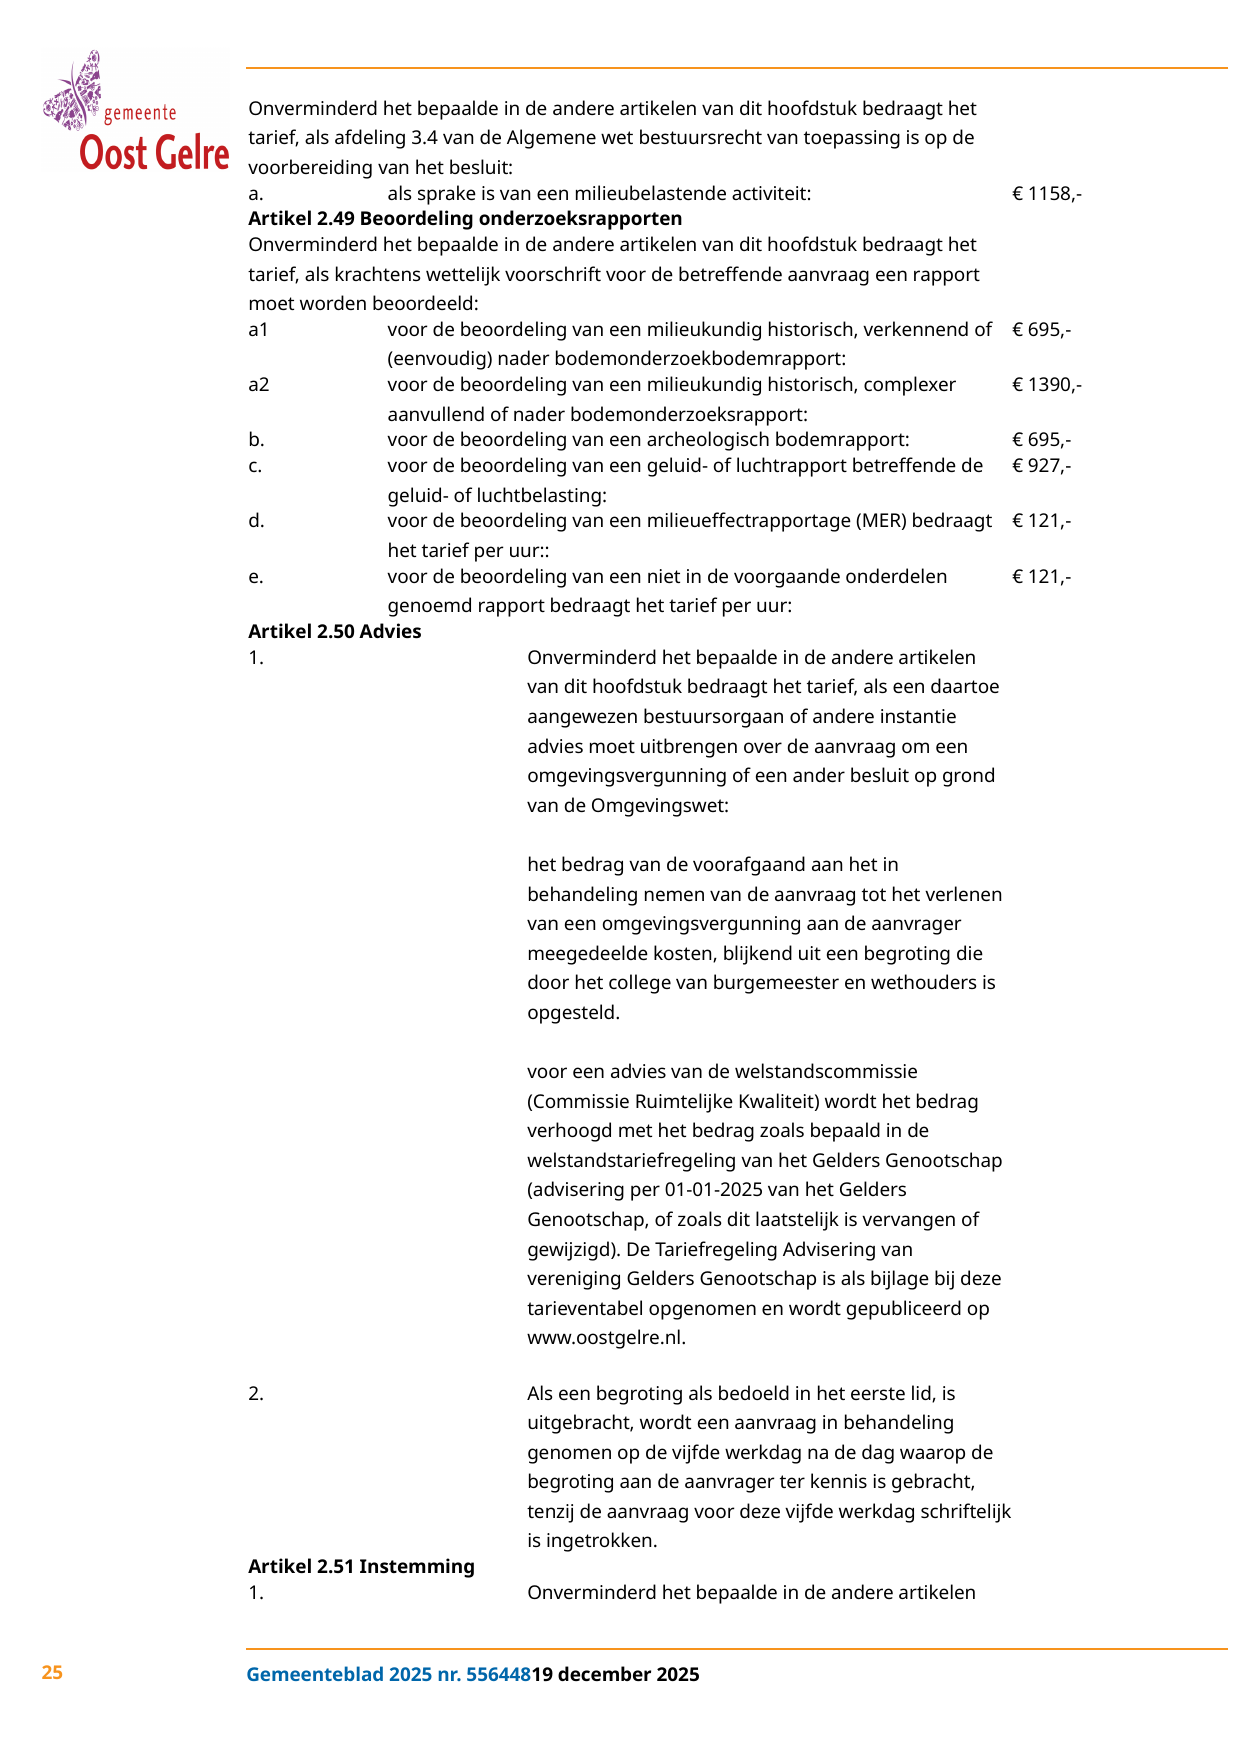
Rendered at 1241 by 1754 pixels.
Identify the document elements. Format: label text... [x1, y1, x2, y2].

table_cell 1. [248, 1579, 527, 1605]
table_cell voor de beoordeling van een milieukundig historisch, complexer aanvullend of nader bodemonderzoeksrapport: [388, 371, 1012, 427]
table_cell € 695,- [1012, 316, 1152, 371]
table_cell a. [248, 180, 387, 205]
table_cell a2 [248, 371, 387, 427]
table_cell Onverminderd het bepaalde in de andere artikelen van dit hoofdstuk bedraagt het tarief, als een daartoe aangewezen bestuursorgaan of andere instantie advies moet uitbrengen over de aanvraag om een omgevingsvergunning of een ander besluit op grond van de Omgevingswet: het bedrag van de voorafgaand aan het in behandeling nemen van de aanvraag tot het verlenen van een omgevingsvergunning aan de aanvrager meegedeelde kosten, blijkend uit een begroting die door het college van burgemeester en wethouders is opgesteld. voor een advies van de welstandscommissie (Commissie Ruimtelijke Kwaliteit) wordt het bedrag verhoogd met het bedrag zoals bepaald in de welstandstariefregeling van het Gelders Genootschap (advisering per 01-01-2025 van het Gelders Genootschap, of zoals dit laatstelijk is vervangen of gewijzigd). De Tariefregeling Advisering van vereniging Gelders Genootschap is als bijlage bij deze tarieventabel opgenomen en wordt gepubliceerd op www.oostgelre.nl. [527, 644, 1012, 1380]
table_cell a1 [248, 316, 387, 371]
table_cell € 927,- [1012, 453, 1152, 508]
table_cell € 1158,- [1012, 180, 1152, 205]
table_cell 1. [248, 644, 527, 1380]
table_cell € 121,- [1012, 563, 1152, 618]
table_cell Onverminderd het bepaalde in de andere artikelen van dit hoofdstuk bedraagt het tarief, als krachtens wettelijk voorschrift voor de betreffende aanvraag een rapport moet worden beoordeeld: [248, 231, 1012, 316]
table_cell € 695,- [1012, 427, 1152, 452]
table_cell Onverminderd het bepaalde in de andere artikelen van dit hoofdstuk bedraagt het tarief, als afdeling 3.4 van de Algemene wet bestuursrecht van toepassing is op de voorbereiding van het besluit: [248, 95, 1012, 180]
table_cell € 1390,- [1012, 371, 1152, 427]
table_cell voor de beoordeling van een geluid- of luchtrapport betreffende de geluid- of luchtbelasting: [388, 453, 1012, 508]
table_cell [1012, 205, 1152, 231]
table_cell voor de beoordeling van een archeologisch bodemrapport: [388, 427, 1012, 452]
table_cell c. [248, 453, 387, 508]
table_cell [1012, 1554, 1152, 1579]
picture [41, 47, 231, 172]
table_cell [1012, 231, 1152, 316]
table_cell € 121,- [1012, 508, 1152, 563]
table_cell d. [248, 508, 387, 563]
table_cell voor de beoordeling van een milieukundig historisch, verkennend of (eenvoudig) nader bodemonderzoekbodemrapport: [388, 316, 1012, 371]
table_cell [1012, 618, 1152, 644]
table_cell Onverminderd het bepaalde in de andere artikelen [527, 1579, 1012, 1605]
table_cell [1012, 644, 1152, 1380]
table_cell Artikel 2.51 Instemming [248, 1554, 1012, 1579]
table_cell [1012, 1579, 1152, 1605]
table_cell Artikel 2.50 Advies [248, 618, 1012, 644]
table_cell als sprake is van een milieubelastende activiteit: [388, 180, 1012, 205]
table_cell 2. [248, 1380, 527, 1553]
table_cell Als een begroting als bedoeld in het eerste lid, is uitgebracht, wordt een aanvraag in behandeling genomen op de vijfde werkdag na de dag waarop de begroting aan de aanvrager ter kennis is gebracht, tenzij de aanvraag voor deze vijfde werkdag schriftelijk is ingetrokken. [527, 1380, 1012, 1553]
table_cell voor de beoordeling van een milieueffectrapportage (MER) bedraagt het tarief per uur:: [388, 508, 1012, 563]
table_cell [1012, 95, 1152, 180]
table_cell voor de beoordeling van een niet in de voorgaande onderdelen genoemd rapport bedraagt het tarief per uur: [388, 563, 1012, 618]
table_cell e. [248, 563, 387, 618]
table_cell Artikel 2.49 Beoordeling onderzoeksrapporten [248, 205, 1012, 231]
table_cell b. [248, 427, 387, 452]
table_cell [1012, 1380, 1152, 1553]
